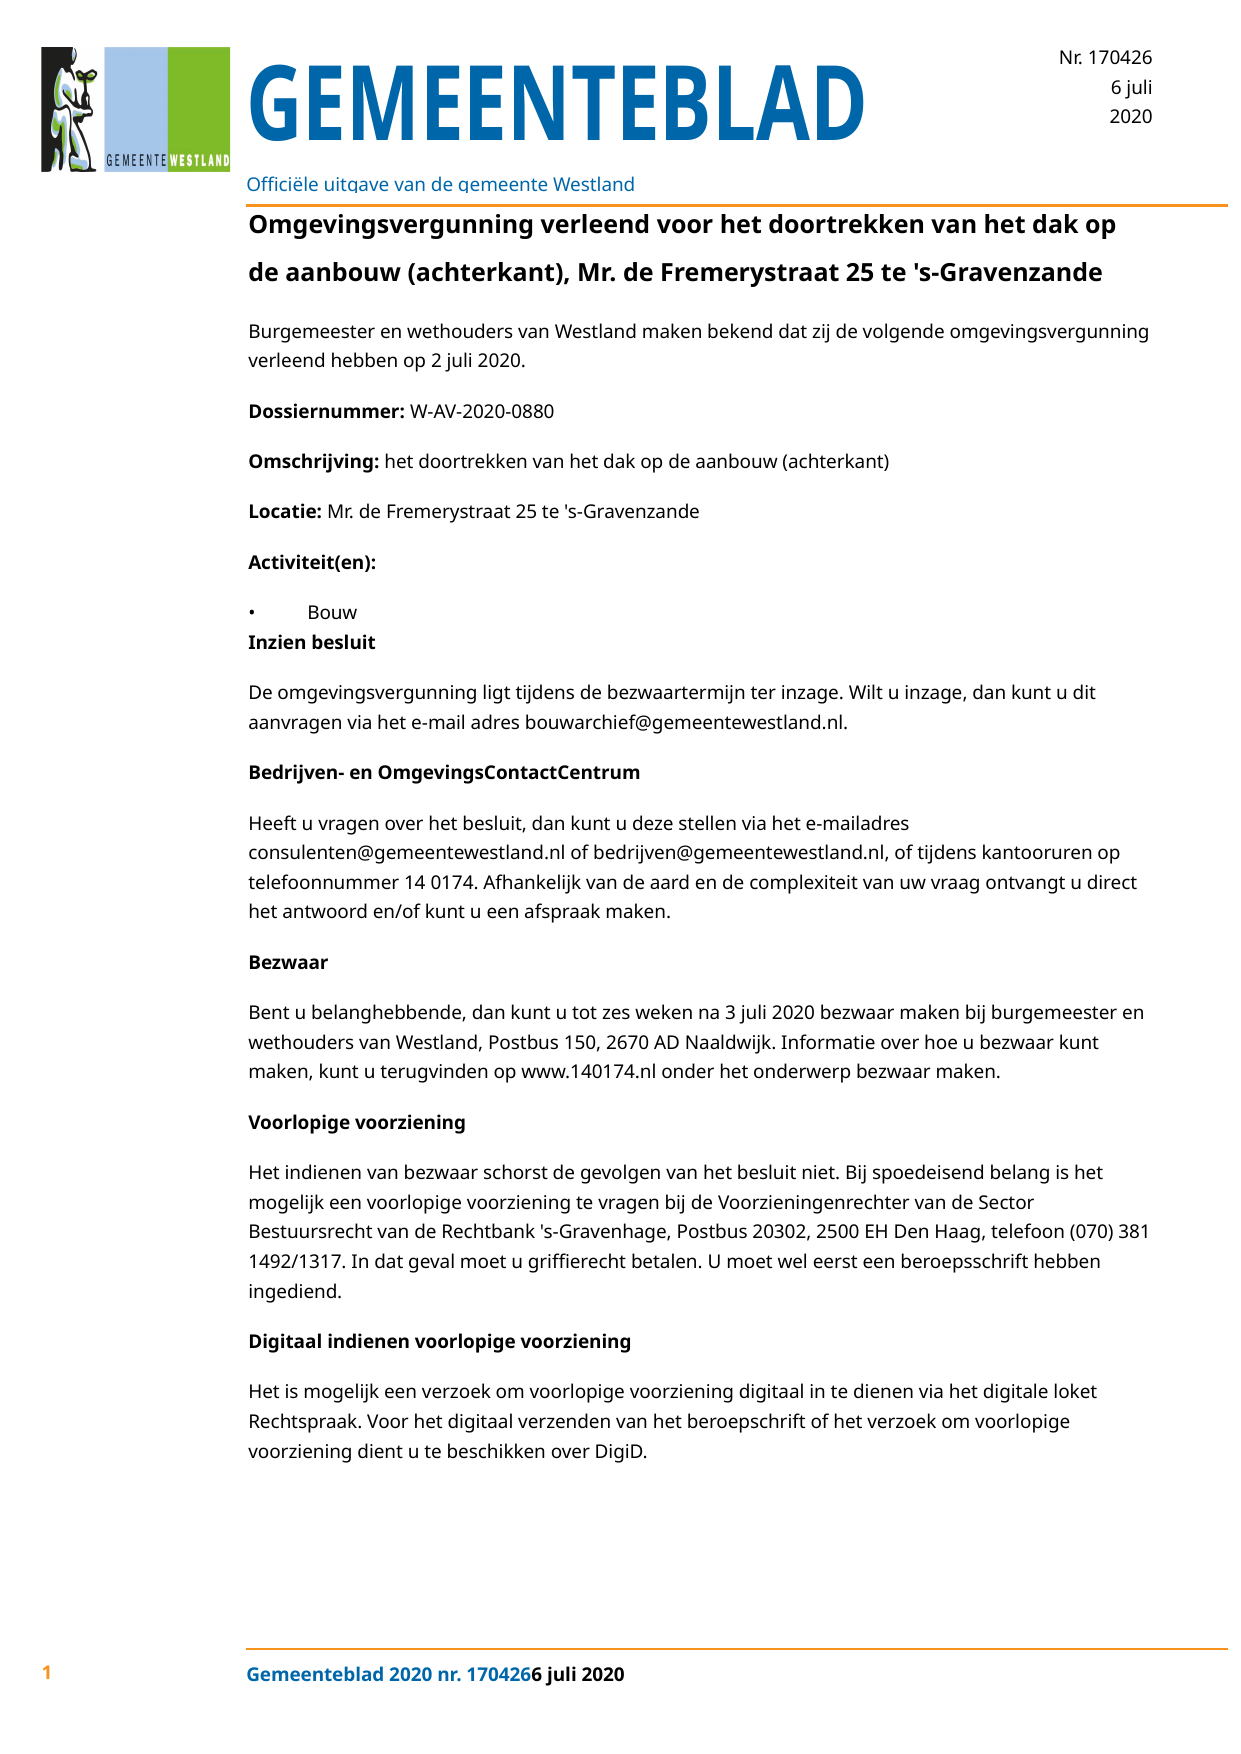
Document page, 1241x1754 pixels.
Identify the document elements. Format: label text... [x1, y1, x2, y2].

text Bedrijven- en OmgevingsContactCentrum [248, 759, 1152, 785]
text Voorlopige voorziening [248, 1109, 1152, 1135]
text Omschrijving: het doortrekken van het dak op de aanbouw (achterkant) [248, 448, 1152, 474]
text Heeft u vragen over het besluit, dan kunt u deze stellen via het e-mailadres consulenten@gemeentewestland.nl of bedrijven@gemeentewestland.nl, of tijdens kantooruren op telefoonnummer 14 0174. Afhankelijk van de aard en de complexiteit van uw vraag ontvangt u direct het antwoord en/of kunt u een afspraak maken. [248, 810, 1152, 924]
picture [41, 47, 231, 172]
text Dossiernummer: W-AV-2020-0880 [248, 398, 1152, 424]
text Omgevingsvergunning verleend voor het doortrekken van het dak op de aanbouw (achterkant), Mr. de Fremerystraat 25 te 's-Gravenzande [248, 207, 1152, 288]
text Burgemeester en wethouders van Westland maken bekend dat zij de volgende omgevingsvergunning verleend hebben op 2 juli 2020. [248, 318, 1152, 373]
text Locatie: Mr. de Fremerystraat 25 te 's-Gravenzande [248, 499, 1152, 524]
text Bent u belanghebbende, dan kunt u tot zes weken na 3 juli 2020 bezwaar maken bij burgemeester en wethouders van Westland, Postbus 150, 2670 AD Naaldwijk. Informatie over hoe u bezwaar kunt maken, kunt u terugvinden op www.140174.nl onder het onderwerp bezwaar maken. [248, 999, 1152, 1084]
text Inzien besluit [248, 629, 1152, 655]
text Digitaal indienen voorlopige voorziening [248, 1328, 1152, 1354]
text De omgevingsvergunning ligt tijdens de bezwaartermijn ter inzage. Wilt u inzage, dan kunt u dit aanvragen via het e-mail adres bouwarchief@gemeentewestland.nl. [248, 679, 1152, 735]
text Het indienen van bezwaar schorst de gevolgen van het besluit niet. Bij spoedeisend belang is het mogelijk een voorlopige voorziening te vragen bij de Voorzieningenrechter van de Sector Bestuursrecht van de Rechtbank 's-Gravenhage, Postbus 20302, 2500 EH Den Haag, telefoon (070) 381 1492/1317. In dat geval moet u griffierecht betalen. U moet wel eerst een beroepsschrift hebben ingediend. [248, 1159, 1152, 1304]
text Het is mogelijk een verzoek om voorlopige voorziening digitaal in te dienen via het digitale loket Rechtspraak. Voor het digitaal verzenden van het beroepschrift of het verzoek om voorlopige voorziening dient u te beschikken over DigiD. [248, 1379, 1152, 1464]
list Bouw [248, 599, 1152, 625]
text Bezwaar [248, 949, 1152, 975]
text Activiteit(en): [248, 549, 1152, 575]
